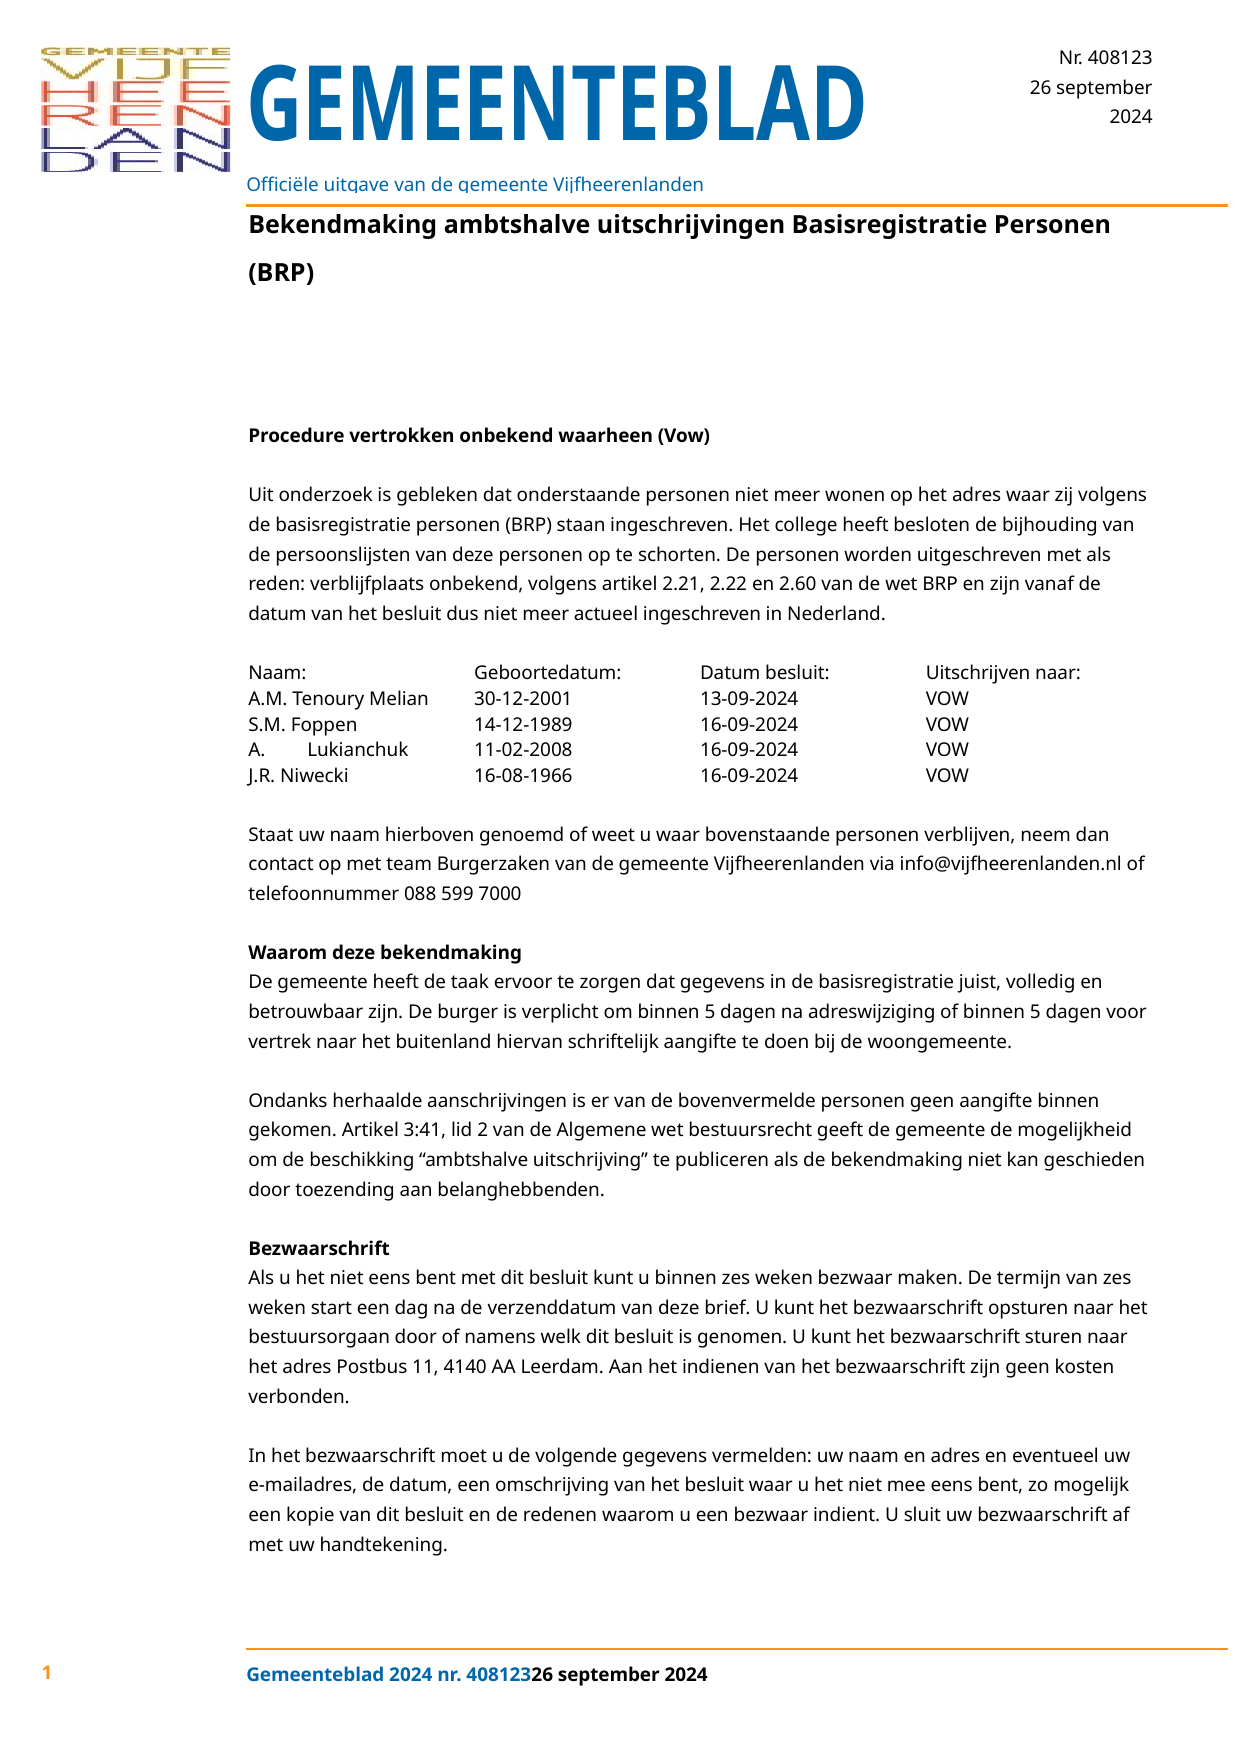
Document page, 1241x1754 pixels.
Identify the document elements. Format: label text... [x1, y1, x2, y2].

table_header Naam: [248, 659, 474, 685]
table_cell 11-02-2008 [474, 736, 700, 762]
table_cell Lukianchuk [248, 736, 474, 762]
text Bekendmaking ambtshalve uitschrijvingen Basisregistratie Personen (BRP) [248, 207, 1152, 288]
text Staat uw naam hierboven genoemd of weet u waar bovenstaande personen verblijven, neem dan contact op met team Burgerzaken van de gemeente Vijfheerenlanden via info@vijfheerenlanden.nl of telefoonnummer 088 599 7000 [248, 821, 1152, 906]
table_cell 16-09-2024 [700, 736, 926, 762]
text In het bezwaarschrift moet u de volgende gegevens vermelden: uw naam en adres en eventueel uw e-mailadres, de datum, een omschrijving van het besluit waar u het niet mee eens bent, zo mogelijk een kopie van dit besluit en de redenen waarom u een bezwaar indient. U sluit uw bezwaarschrift af met uw handtekening. [248, 1442, 1152, 1556]
table_header Uitschrijven naar: [926, 659, 1152, 685]
table_cell 16-09-2024 [700, 762, 926, 788]
text Uit onderzoek is gebleken dat onderstaande personen niet meer wonen op het adres waar zij volgens de basisregistratie personen (BRP) staan ingeschreven. Het college heeft besloten de bijhouding van de persoonslijsten van deze personen op te schorten. De personen worden uitgeschreven met als reden: verblijfplaats onbekend, volgens artikel 2.21, 2.22 en 2.60 van de wet BRP en zijn vanaf de datum van het besluit dus niet meer actueel ingeschreven in Nederland. [248, 482, 1152, 626]
text Bezwaarschrift [248, 1235, 1152, 1261]
table_cell VOW [926, 685, 1152, 711]
text Waarom deze bekendmaking [248, 939, 1152, 965]
table_cell 16-09-2024 [700, 711, 926, 736]
table_cell 30-12-2001 [474, 685, 700, 711]
table_cell VOW [926, 762, 1152, 788]
picture [41, 47, 231, 172]
text Ondanks herhaalde aanschrijvingen is er van de bovenvermelde personen geen aangifte binnen gekomen. Artikel 3:41, lid 2 van de Algemene wet bestuursrecht geeft de gemeente de mogelijkheid om de beschikking “ambtshalve uitschrijving” te publiceren als de bekendmaking niet kan geschieden door toezending aan belanghebbenden. [248, 1087, 1152, 1201]
table_cell 13-09-2024 [700, 685, 926, 711]
text Als u het niet eens bent met dit besluit kunt u binnen zes weken bezwaar maken. De termijn van zes weken start een dag na de verzenddatum van deze brief. U kunt het bezwaarschrift opsturen naar het bestuursorgaan door of namens welk dit besluit is genomen. U kunt het bezwaarschrift sturen naar het adres Postbus 11, 4140 AA Leerdam. Aan het indienen van het bezwaarschrift zijn geen kosten verbonden. [248, 1264, 1152, 1408]
text Procedure vertrokken onbekend waarheen (Vow) [248, 422, 1152, 448]
table_cell 14-12-1989 [474, 711, 700, 736]
table_cell S.M. Foppen [248, 711, 474, 736]
text De gemeente heeft de taak ervoor te zorgen dat gegevens in de basisregistratie juist, volledig en betrouwbaar zijn. De burger is verplicht om binnen 5 dagen na adreswijziging of binnen 5 dagen voor vertrek naar het buitenland hiervan schriftelijk aangifte te doen bij de woongemeente. [248, 969, 1152, 1053]
table_cell 16-08-1966 [474, 762, 700, 788]
table_cell A.M. Tenoury Melian [248, 685, 474, 711]
table_header Geboortedatum: [474, 659, 700, 685]
table_cell VOW [926, 736, 1152, 762]
table_header Datum besluit: [700, 659, 926, 685]
table_cell J.R. Niwecki [248, 762, 474, 788]
table_cell VOW [926, 711, 1152, 736]
